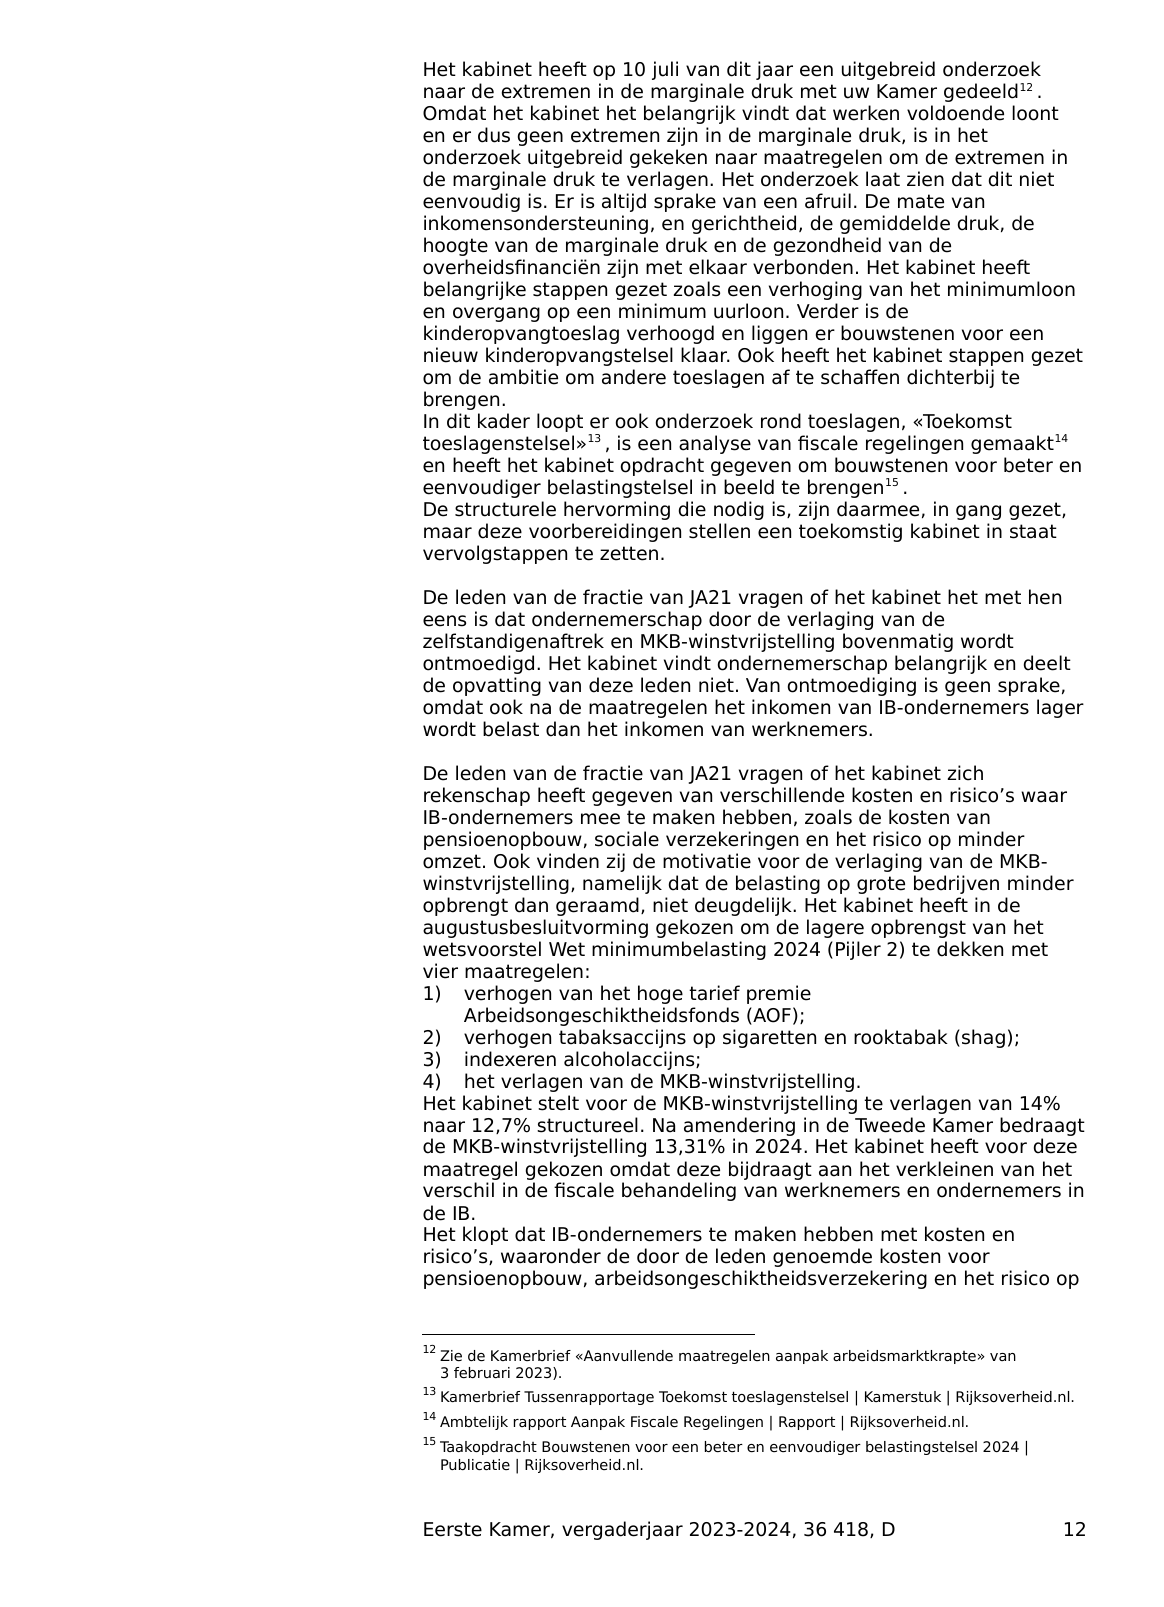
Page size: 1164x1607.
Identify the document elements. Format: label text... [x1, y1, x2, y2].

text De structurele hervorming die nodig is, zijn daarmee, in gang gezet, maar deze voorbereidingen stellen een toekomstig kabinet in staat vervolgstappen te zetten. [422, 499, 1087, 564]
text 4) het verlagen van de MKB-winstvrijstelling. [422, 1071, 1087, 1092]
text Ambtelijk rapport Aanpak Fiscale Regelingen | Rapport | Rijksoverheid.nl. [422, 1410, 1087, 1432]
text Kamerbrief Tussenrapportage Toekomst toeslagenstelsel | Kamerstuk | Rijksoverheid.nl. [422, 1385, 1087, 1407]
text Het kabinet stelt voor de MKB-winstvrijstelling te verlagen van 14% naar 12,7% structureel. Na amendering in de Tweede Kamer bedraagt de MKB-winstvrijstelling 13,31% in 2024. Het kabinet heeft voor deze maatregel gekozen omdat deze bijdraagt aan het verkleinen van het verschil in de fiscale behandeling van werknemers en ondernemers in de IB. [422, 1092, 1087, 1224]
text Het klopt dat IB-ondernemers te maken hebben met kosten en risico’s, waaronder de door de leden genoemde kosten voor pensioenopbouw, arbeidsongeschiktheidsverzekering en het risico op [422, 1224, 1087, 1290]
text In dit kader loopt er ook onderzoek rond toeslagen, «Toekomst toeslagenstelsel», is een analyse van fiscale regelingen gemaakt en heeft het kabinet opdracht gegeven om bouwstenen voor beter en eenvoudiger belastingstelsel in beeld te brengen. [422, 411, 1087, 499]
text De leden van de fractie van JA21 vragen of het kabinet het met hen eens is dat ondernemerschap door de verlaging van de zelfstandigenaftrek en MKB-winstvrijstelling bovenmatig wordt ontmoedigd. Het kabinet vindt ondernemerschap belangrijk en deelt de opvatting van deze leden niet. Van ontmoediging is geen sprake, omdat ook na de maatregelen het inkomen van IB-ondernemers lager wordt belast dan het inkomen van werknemers. [422, 587, 1087, 741]
text Het kabinet heeft op 10 juli van dit jaar een uitgebreid onderzoek naar de extremen in de marginale druk met uw Kamer gedeeld. Omdat het kabinet het belangrijk vindt dat werken voldoende loont en er dus geen extremen zijn in de marginale druk, is in het onderzoek uitgebreid gekeken naar maatregelen om de extremen in de marginale druk te verlagen. Het onderzoek laat zien dat dit niet eenvoudig is. Er is altijd sprake van een afruil. De mate van inkomensondersteuning, en gerichtheid, de gemiddelde druk, de hoogte van de marginale druk en de gezondheid van de overheidsfinanciën zijn met elkaar verbonden. Het kabinet heeft belangrijke stappen gezet zoals een verhoging van het minimumloon en overgang op een minimum uurloon. Verder is de kinderopvangtoeslag verhoogd en liggen er bouwstenen voor een nieuw kinderopvangstelsel klaar. Ook heeft het kabinet stappen gezet om de ambitie om andere toeslagen af te schaffen dichterbij te brengen. [422, 59, 1087, 411]
text Zie de Kamerbrief «Aanvullende maatregelen aanpak arbeidsmarktkrapte» van 3 februari 2023). [422, 1343, 1087, 1382]
text 2) verhogen tabaksaccijns op sigaretten en rooktabak (shag); [422, 1027, 1087, 1048]
text Taakopdracht Bouwstenen voor een beter en eenvoudiger belastingstelsel 2024 | Publicatie | Rijksoverheid.nl. [422, 1435, 1087, 1474]
text De leden van de fractie van JA21 vragen of het kabinet zich rekenschap heeft gegeven van verschillende kosten en risico’s waar IB-ondernemers mee te maken hebben, zoals de kosten van pensioenopbouw, sociale verzekeringen en het risico op minder omzet. Ook vinden zij de motivatie voor de verlaging van de MKB-winstvrijstelling, namelijk dat de belasting op grote bedrijven minder opbrengt dan geraamd, niet deugdelijk. Het kabinet heeft in de augustusbesluitvorming gekozen om de lagere opbrengst van het wetsvoorstel Wet minimumbelasting 2024 (Pijler 2) te dekken met vier maatregelen: [422, 763, 1087, 983]
text 1) verhogen van het hoge tarief premie Arbeidsongeschiktheidsfonds (AOF); [422, 983, 1087, 1027]
text 3) indexeren alcoholaccijns; [422, 1048, 1087, 1071]
